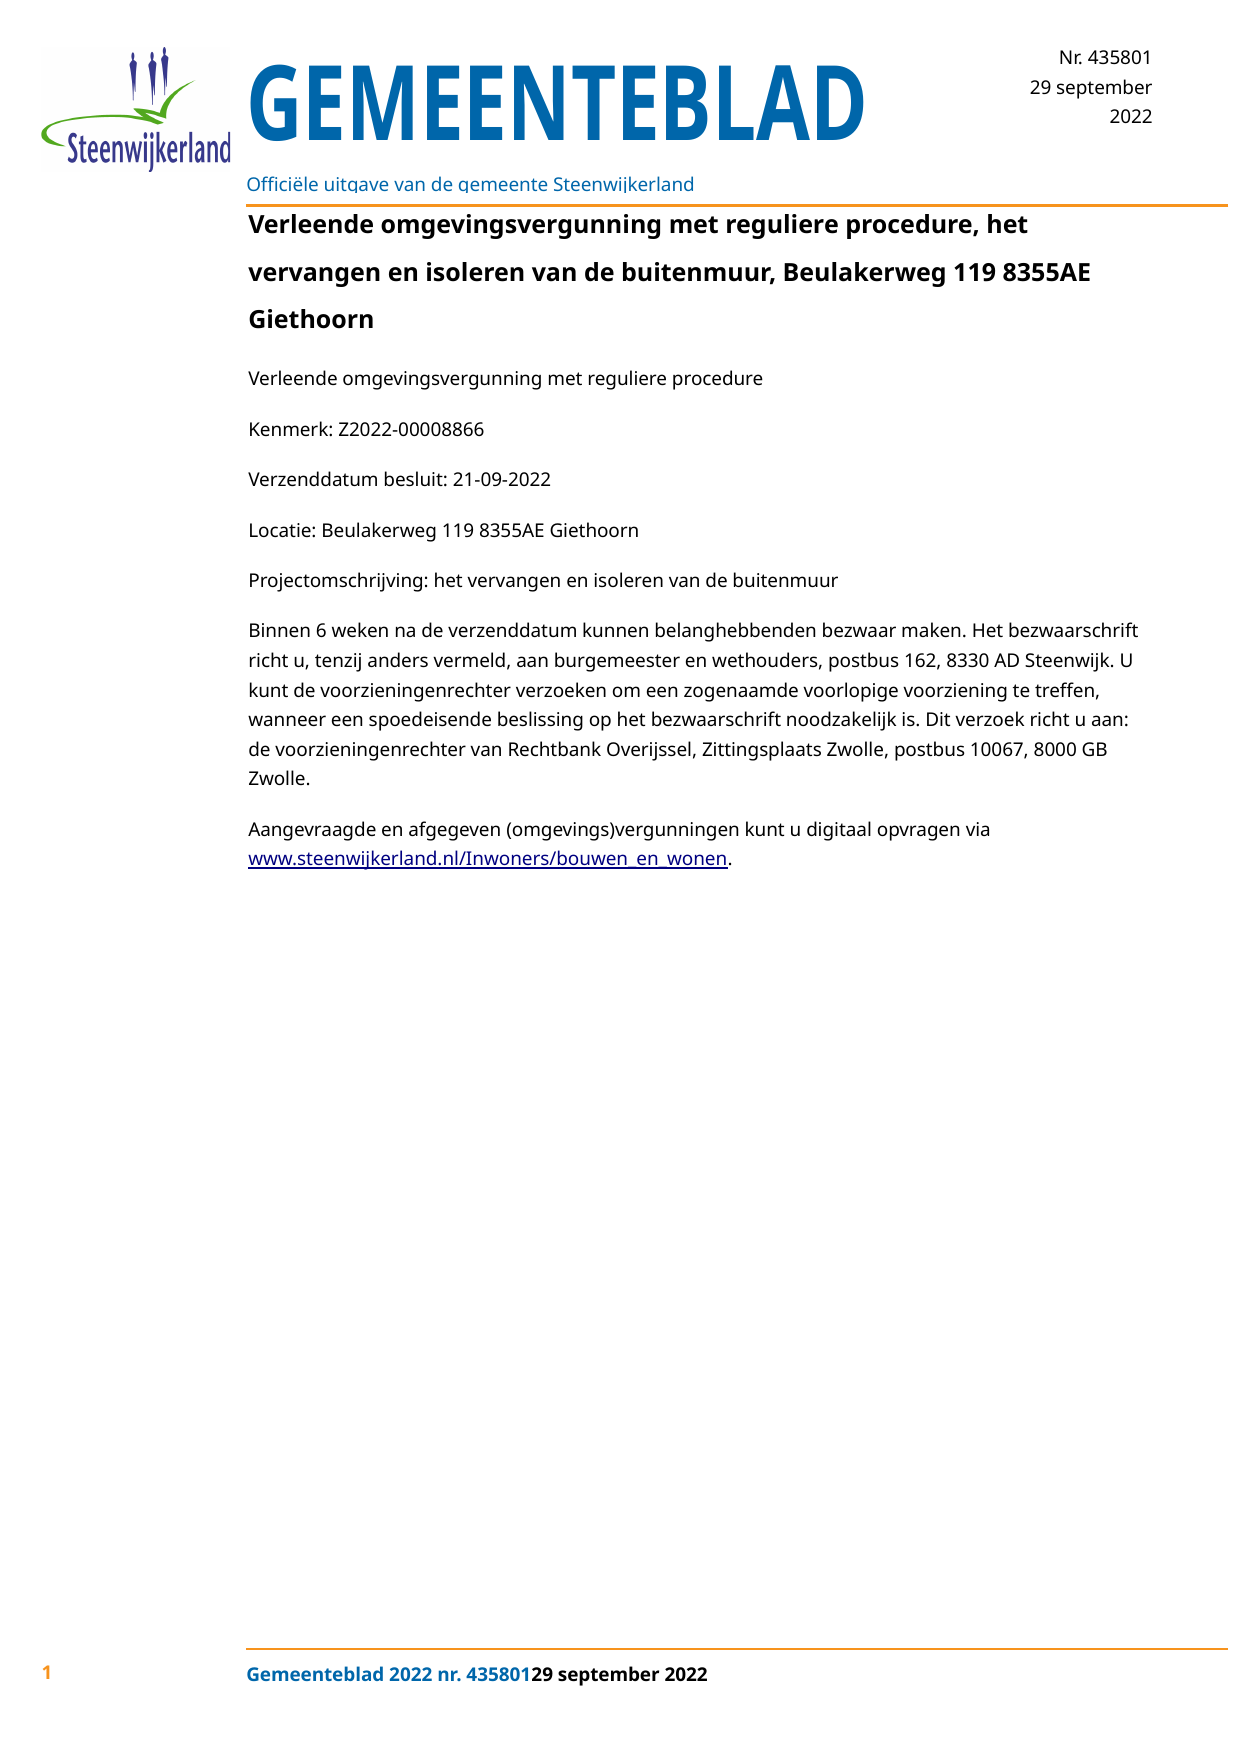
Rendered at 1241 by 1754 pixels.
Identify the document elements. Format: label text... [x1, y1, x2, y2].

text Verleende omgevingsvergunning met reguliere procedure, het vervangen en isoleren van de buitenmuur, Beulakerweg 119 8355AE Giethoorn [248, 207, 1152, 336]
text Binnen 6 weken na de verzenddatum kunnen belanghebbenden bezwaar maken. Het bezwaarschrift richt u, tenzij anders vermeld, aan burgemeester en wethouders, postbus 162, 8330 AD Steenwijk. U kunt de voorzieningenrechter verzoeken om een zogenaamde voorlopige voorziening te treffen, wanneer een spoedeisende beslissing op het bezwaarschrift noodzakelijk is. Dit verzoek richt u aan: de voorzieningenrechter van Rechtbank Overijssel, Zittingsplaats Zwolle, postbus 10067, 8000 GB Zwolle. [248, 618, 1152, 791]
picture [41, 47, 231, 172]
text Verleende omgevingsvergunning met reguliere procedure [248, 366, 1152, 391]
text Kenmerk: Z2022-00008866 [248, 416, 1152, 442]
text Aangevraagde en afgegeven (omgevings)vergunningen kunt u digitaal opvragen via www.steenwijkerland.nl/Inwoners/bouwen_en_wonen. [248, 816, 1152, 871]
text Verzenddatum besluit: 21-09-2022 [248, 466, 1152, 492]
text Locatie: Beulakerweg 119 8355AE Giethoorn [248, 517, 1152, 542]
text Projectomschrijving: het vervangen en isoleren van de buitenmuur [248, 567, 1152, 593]
